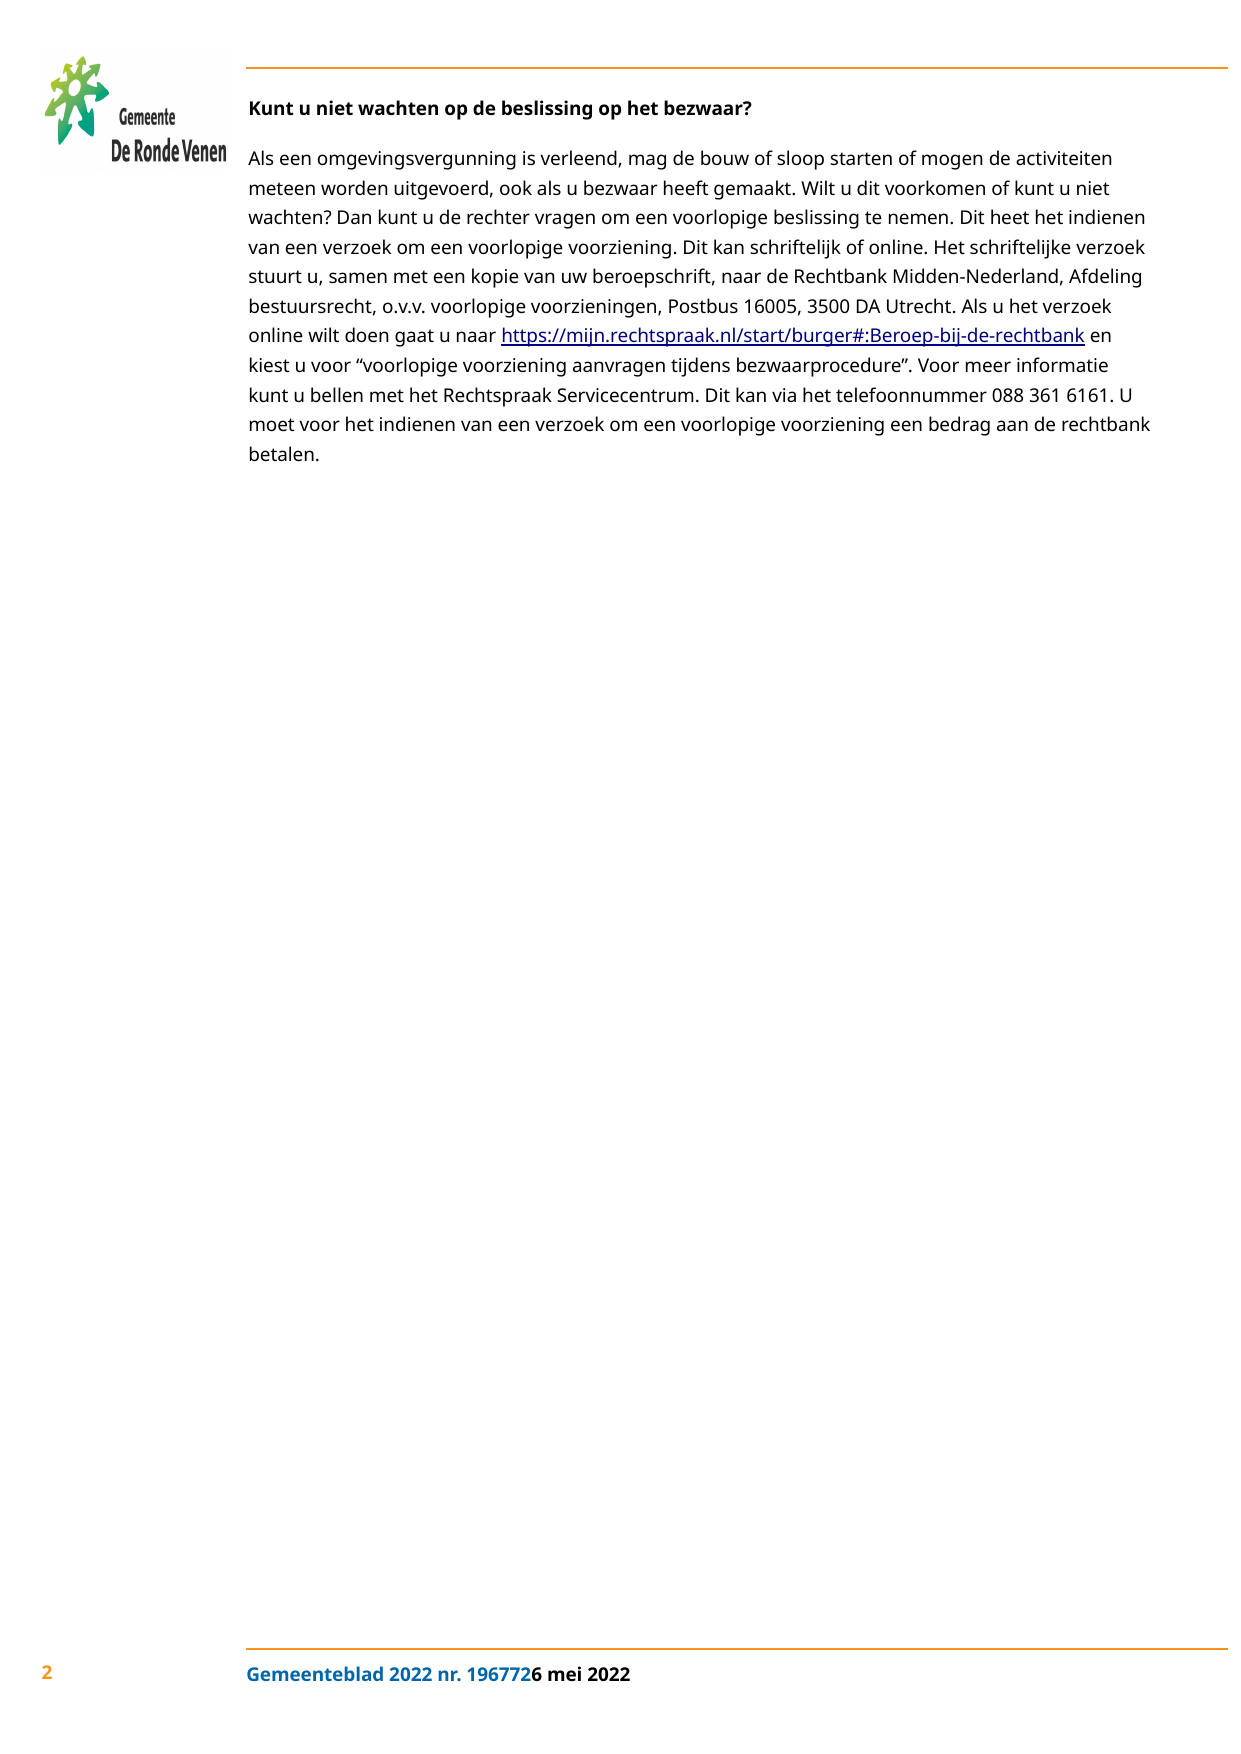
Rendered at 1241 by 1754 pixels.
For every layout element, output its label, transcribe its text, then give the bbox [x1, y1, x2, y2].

text Als een omgevingsvergunning is verleend, mag de bouw of sloop starten of mogen de activiteiten meteen worden uitgevoerd, ook als u bezwaar heeft gemaakt. Wilt u dit voorkomen of kunt u niet wachten? Dan kunt u de rechter vragen om een voorlopige beslissing te nemen. Dit heet het indienen van een verzoek om een voorlopige voorziening. Dit kan schriftelijk of online. Het schriftelijke verzoek stuurt u, samen met een kopie van uw beroepschrift, naar de Rechtbank Midden-Nederland, Afdeling bestuursrecht, o.v.v. voorlopige voorzieningen, Postbus 16005, 3500 DA Utrecht. Als u het verzoek online wilt doen gaat u naar https://mijn.rechtspraak.nl/start/burger#:Beroep-bij-de-rechtbank en kiest u voor “voorlopige voorziening aanvragen tijdens bezwaarprocedure”. Voor meer informatie kunt u bellen met het Rechtspraak Servicecentrum. Dit kan via het telefoonnummer 088 361 6161. U moet voor het indienen van een verzoek om een voorlopige voorziening een bedrag aan de rechtbank betalen. [248, 145, 1152, 467]
text Kunt u niet wachten op de beslissing op het bezwaar? [248, 95, 1152, 121]
picture [41, 47, 231, 172]
